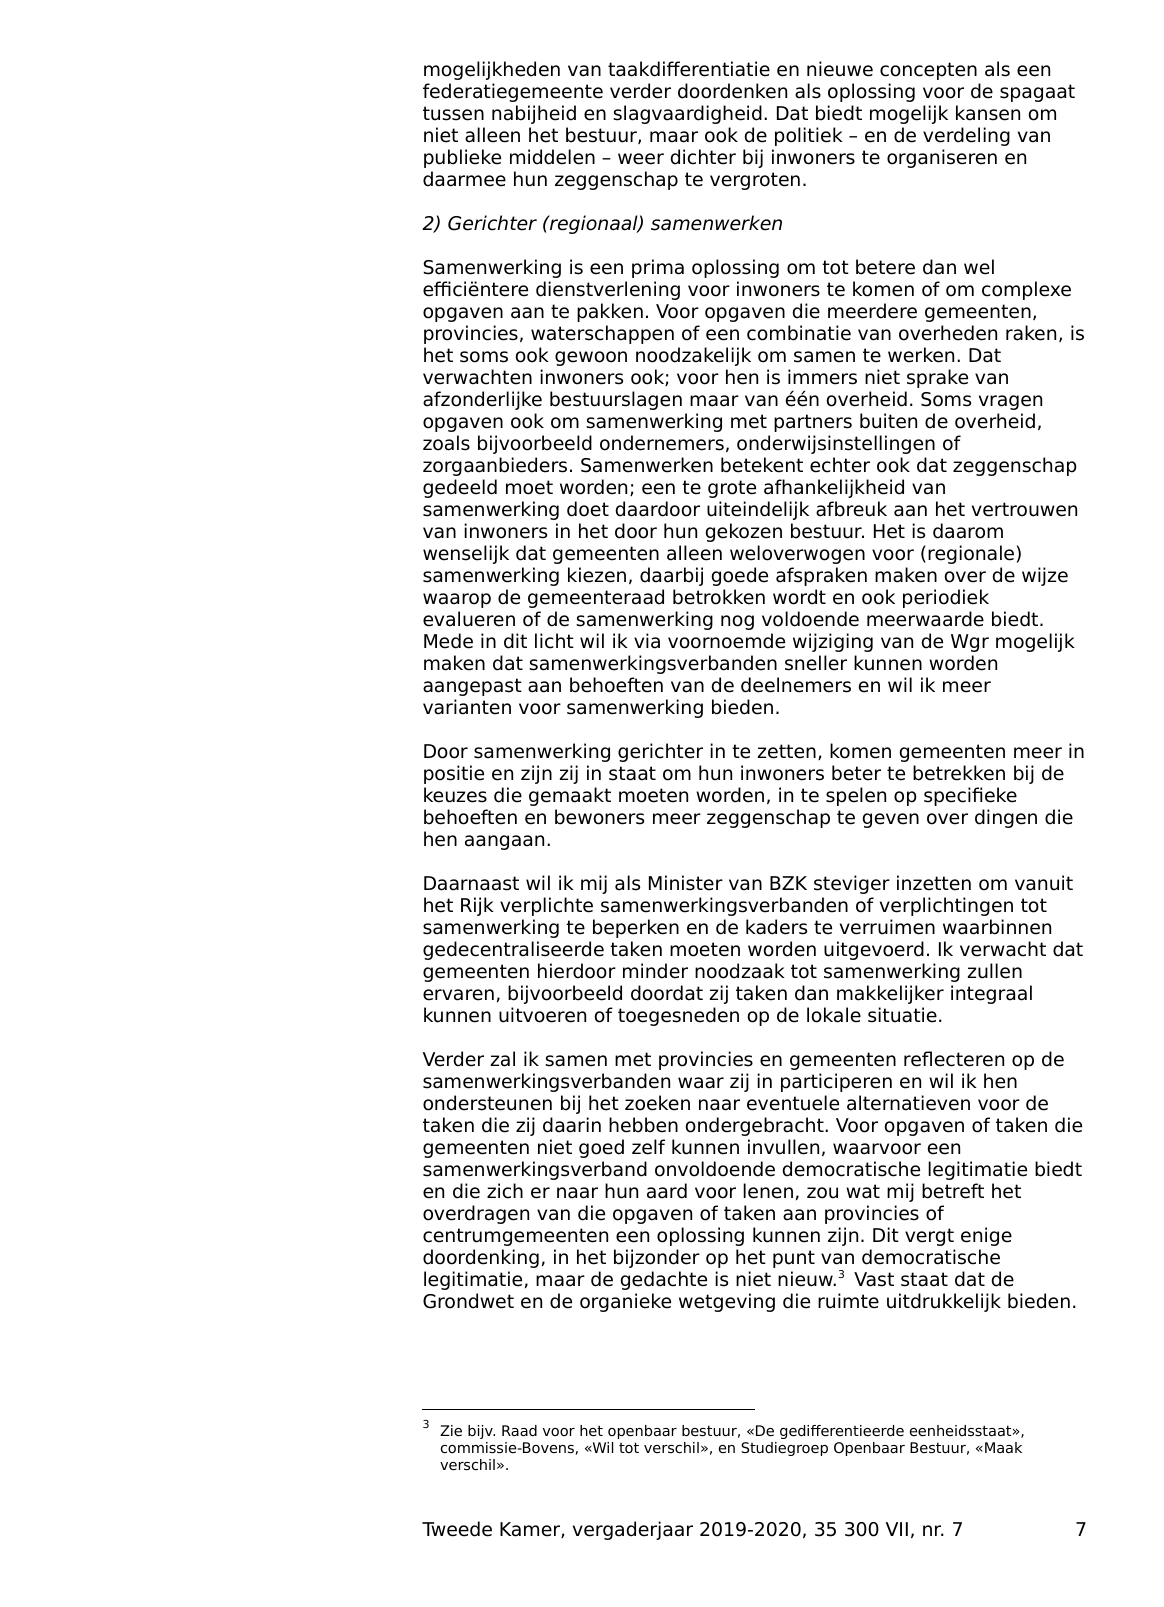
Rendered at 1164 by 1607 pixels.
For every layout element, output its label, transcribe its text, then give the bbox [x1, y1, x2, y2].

subtitle 2) Gerichter (regionaal) samenwerken [422, 213, 1087, 235]
text mogelijkheden van taakdifferentiatie en nieuwe concepten als een federatiegemeente verder doordenken als oplossing voor de spagaat tussen nabijheid en slagvaardigheid. Dat biedt mogelijk kansen om niet alleen het bestuur, maar ook de politiek – en de verdeling van publieke middelen – weer dichter bij inwoners te organiseren en daarmee hun zeggenschap te vergroten. [422, 59, 1087, 191]
text Zie bijv. Raad voor het openbaar bestuur, «De gedifferentieerde eenheidsstaat», commissie-Bovens, «Wil tot verschil», en Studiegroep Openbaar Bestuur, «Maak verschil». [422, 1418, 1087, 1474]
text Verder zal ik samen met provincies en gemeenten reflecteren op de samenwerkingsverbanden waar zij in participeren en wil ik hen ondersteunen bij het zoeken naar eventuele alternatieven voor de taken die zij daarin hebben ondergebracht. Voor opgaven of taken die gemeenten niet goed zelf kunnen invullen, waarvoor een samenwerkingsverband onvoldoende democratische legitimatie biedt en die zich er naar hun aard voor lenen, zou wat mij betreft het overdragen van die opgaven of taken aan provincies of centrumgemeenten een oplossing kunnen zijn. Dit vergt enige doordenking, in het bijzonder op het punt van democratische legitimatie, maar de gedachte is niet nieuw. Vast staat dat de Grondwet en de organieke wetgeving die ruimte uitdrukkelijk bieden. [422, 1049, 1087, 1313]
text Samenwerking is een prima oplossing om tot betere dan wel efficiëntere dienstverlening voor inwoners te komen of om complexe opgaven aan te pakken. Voor opgaven die meerdere gemeenten, provincies, waterschappen of een combinatie van overheden raken, is het soms ook gewoon noodzakelijk om samen te werken. Dat verwachten inwoners ook; voor hen is immers niet sprake van afzonderlijke bestuurslagen maar van één overheid. Soms vragen opgaven ook om samenwerking met partners buiten de overheid, zoals bijvoorbeeld ondernemers, onderwijsinstellingen of zorgaanbieders. Samenwerken betekent echter ook dat zeggenschap gedeeld moet worden; een te grote afhankelijkheid van samenwerking doet daardoor uiteindelijk afbreuk aan het vertrouwen van inwoners in het door hun gekozen bestuur. Het is daarom wenselijk dat gemeenten alleen weloverwogen voor (regionale) samenwerking kiezen, daarbij goede afspraken maken over de wijze waarop de gemeenteraad betrokken wordt en ook periodiek evalueren of de samenwerking nog voldoende meerwaarde biedt. Mede in dit licht wil ik via voornoemde wijziging van de Wgr mogelijk maken dat samenwerkingsverbanden sneller kunnen worden aangepast aan behoeften van de deelnemers en wil ik meer varianten voor samenwerking bieden. [422, 257, 1087, 719]
text Daarnaast wil ik mij als Minister van BZK steviger inzetten om vanuit het Rijk verplichte samenwerkingsverbanden of verplichtingen tot samenwerking te beperken en de kaders te verruimen waarbinnen gedecentraliseerde taken moeten worden uitgevoerd. Ik verwacht dat gemeenten hierdoor minder noodzaak tot samenwerking zullen ervaren, bijvoorbeeld doordat zij taken dan makkelijker integraal kunnen uitvoeren of toegesneden op de lokale situatie. [422, 873, 1087, 1027]
text Door samenwerking gerichter in te zetten, komen gemeenten meer in positie en zijn zij in staat om hun inwoners beter te betrekken bij de keuzes die gemaakt moeten worden, in te spelen op specifieke behoeften en bewoners meer zeggenschap te geven over dingen die hen aangaan. [422, 741, 1087, 851]
